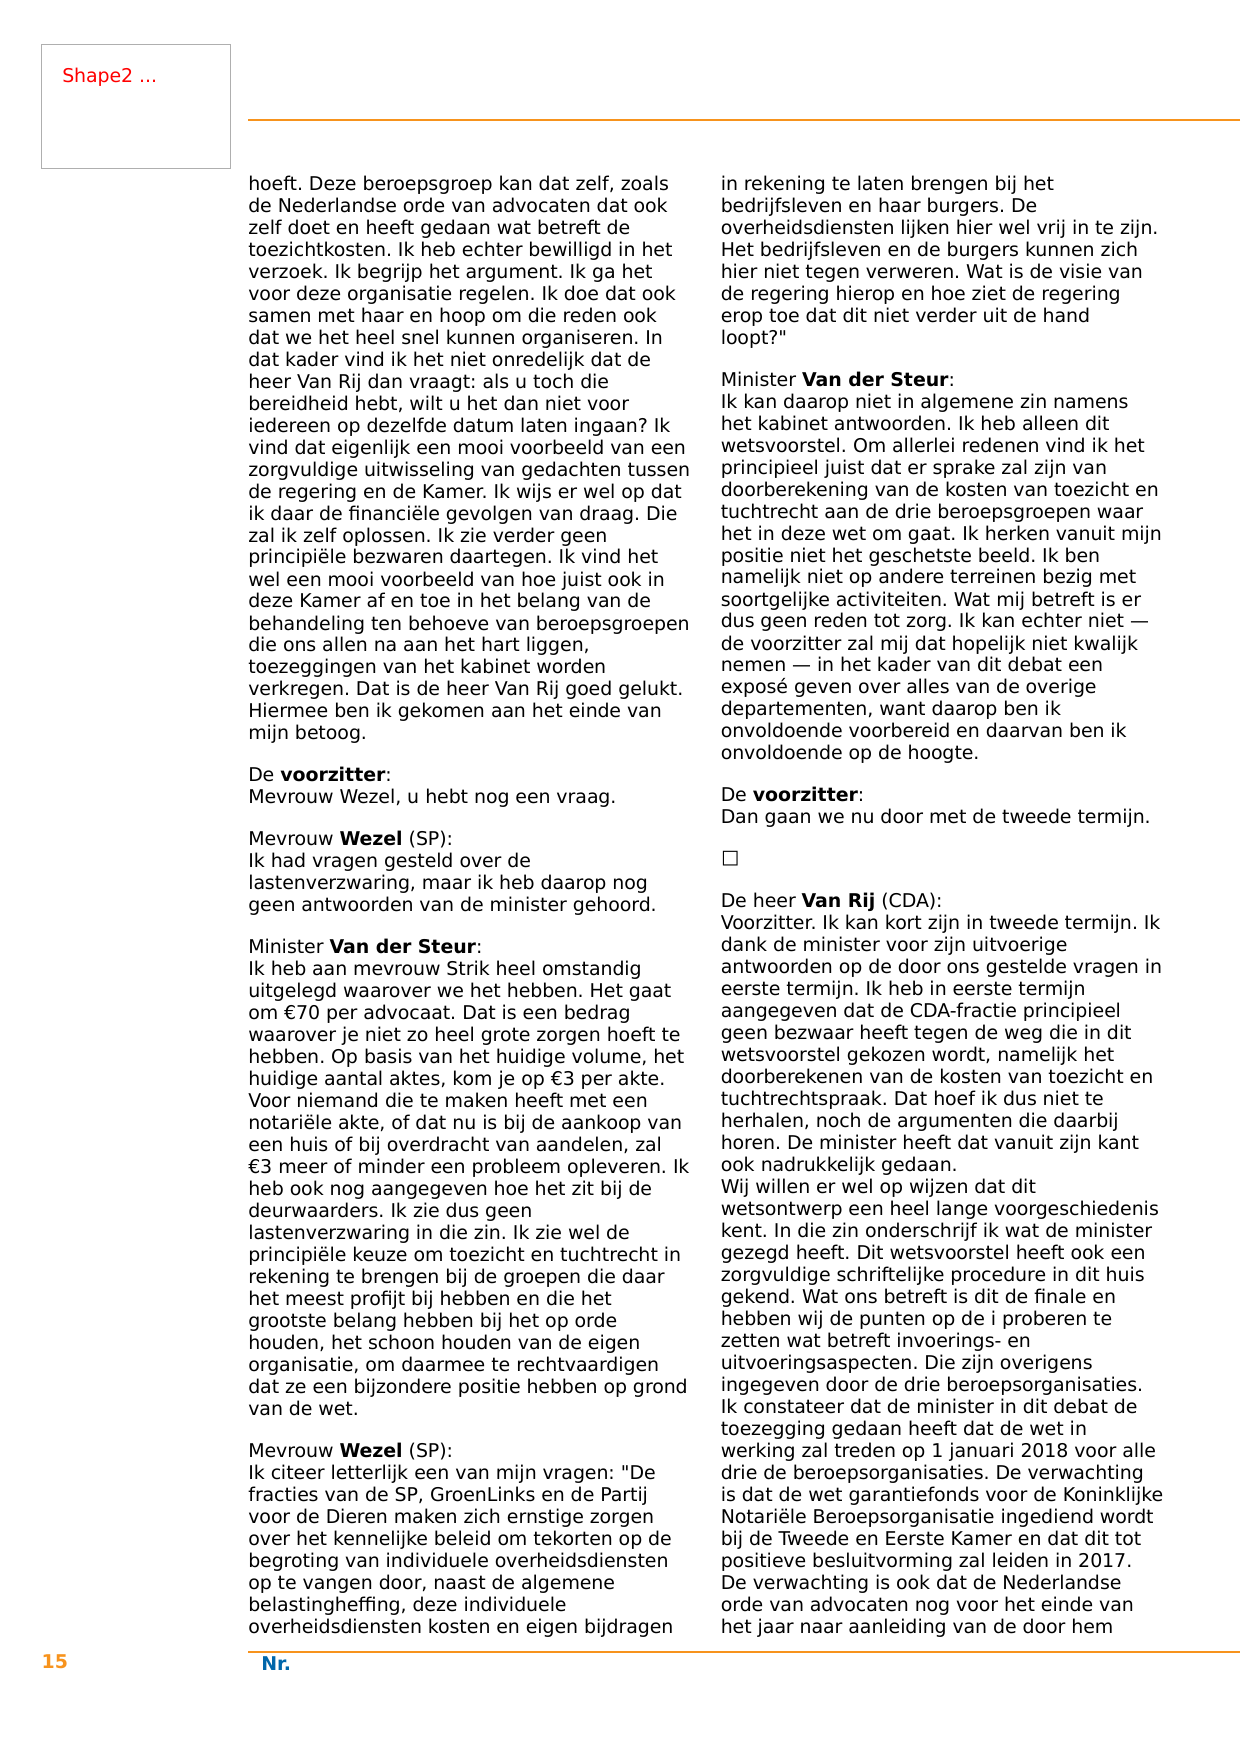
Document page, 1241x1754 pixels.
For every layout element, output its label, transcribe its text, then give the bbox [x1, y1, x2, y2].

text in rekening te laten brengen bij het bedrijfsleven en haar burgers. De overheidsdiensten lijken hier wel vrij in te zijn. Het bedrijfsleven en de burgers kunnen zich hier niet tegen verweren. Wat is de visie van de regering hierop en hoe ziet de regering erop toe dat dit niet verder uit de hand loopt?" [721, 173, 1163, 349]
text Minister Van der Steur: [721, 369, 1163, 391]
text De voorzitter: [248, 764, 691, 786]
text Ik heb aan mevrouw Strik heel omstandig uitgelegd waarover we het hebben. Het gaat om €70 per advocaat. Dat is een bedrag waarover je niet zo heel grote zorgen hoeft te hebben. Op basis van het huidige volume, het huidige aantal aktes, kom je op €3 per akte. Voor niemand die te maken heeft met een notariële akte, of dat nu is bij de aankoop van een huis of bij overdracht van aandelen, zal €3 meer of minder een probleem opleveren. Ik heb ook nog aangegeven hoe het zit bij de deurwaarders. Ik zie dus geen lastenverzwaring in die zin. Ik zie wel de principiële keuze om toezicht en tuchtrecht in rekening te brengen bij de groepen die daar het meest profijt bij hebben en die het grootste belang hebben bij het op orde houden, het schoon houden van de eigen organisatie, om daarmee te rechtvaardigen dat ze een bijzondere positie hebben op grond van de wet. [248, 958, 691, 1420]
text Mevrouw Wezel (SP): [248, 1440, 691, 1462]
text ⬜ [721, 848, 1163, 870]
text Dan gaan we nu door met de tweede termijn. [721, 806, 1163, 828]
text Ik constateer dat de minister in dit debat de toezegging gedaan heeft dat de wet in werking zal treden op 1 januari 2018 voor alle drie de beroepsorganisaties. De verwachting is dat de wet garantiefonds voor de Koninklijke Notariële Beroepsorganisatie ingediend wordt bij de Tweede en Eerste Kamer en dat dit tot positieve besluitvorming zal leiden in 2017. De verwachting is ook dat de Nederlandse orde van advocaten nog voor het einde van het jaar naar aanleiding van de door hem [721, 1396, 1163, 1637]
text Ik kan daarop niet in algemene zin namens het kabinet antwoorden. Ik heb alleen dit wetsvoorstel. Om allerlei redenen vind ik het principieel juist dat er sprake zal zijn van doorberekening van de kosten van toezicht en tuchtrecht aan de drie beroepsgroepen waar het in deze wet om gaat. Ik herken vanuit mijn positie niet het geschetste beeld. Ik ben namelijk niet op andere terreinen bezig met soortgelijke activiteiten. Wat mij betreft is er dus geen reden tot zorg. Ik kan echter niet — de voorzitter zal mij dat hopelijk niet kwalijk nemen — in het kader van dit debat een exposé geven over alles van de overige departementen, want daarop ben ik onvoldoende voorbereid en daarvan ben ik onvoldoende op de hoogte. [721, 391, 1163, 764]
text Ik citeer letterlijk een van mijn vragen: "De fracties van de SP, GroenLinks en de Partij voor de Dieren maken zich ernstige zorgen over het kennelijke beleid om tekorten op de begroting van individuele overheidsdiensten op te vangen door, naast de algemene belastingheffing, deze individuele overheidsdiensten kosten en eigen bijdragen [248, 1462, 691, 1637]
text Voorzitter. Ik kan kort zijn in tweede termijn. Ik dank de minister voor zijn uitvoerige antwoorden op de door ons gestelde vragen in eerste termijn. Ik heb in eerste termijn aangegeven dat de CDA-fractie principieel geen bezwaar heeft tegen de weg die in dit wetsvoorstel gekozen wordt, namelijk het doorberekenen van de kosten van toezicht en tuchtrechtspraak. Dat hoef ik dus niet te herhalen, noch de argumenten die daarbij horen. De minister heeft dat vanuit zijn kant ook nadrukkelijk gedaan. [721, 912, 1163, 1176]
text Ik had vragen gesteld over de lastenverzwaring, maar ik heb daarop nog geen antwoorden van de minister gehoord. [248, 850, 691, 916]
text De heer Van Rij (CDA): [721, 890, 1163, 912]
text Hiermee ben ik gekomen aan het einde van mijn betoog. [248, 700, 691, 744]
text hoeft. Deze beroepsgroep kan dat zelf, zoals de Nederlandse orde van advocaten dat ook zelf doet en heeft gedaan wat betreft de toezichtkosten. Ik heb echter bewilligd in het verzoek. Ik begrijp het argument. Ik ga het voor deze organisatie regelen. Ik doe dat ook samen met haar en hoop om die reden ook dat we het heel snel kunnen organiseren. In dat kader vind ik het niet onredelijk dat de heer Van Rij dan vraagt: als u toch die bereidheid hebt, wilt u het dan niet voor iedereen op dezelfde datum laten ingaan? Ik vind dat eigenlijk een mooi voorbeeld van een zorgvuldige uitwisseling van gedachten tussen de regering en de Kamer. Ik wijs er wel op dat ik daar de financiële gevolgen van draag. Die zal ik zelf oplossen. Ik zie verder geen principiële bezwaren daartegen. Ik vind het wel een mooi voorbeeld van hoe juist ook in deze Kamer af en toe in het belang van de behandeling ten behoeve van beroepsgroepen die ons allen na aan het hart liggen, toezeggingen van het kabinet worden verkregen. Dat is de heer Van Rij goed gelukt. [248, 173, 691, 700]
text Mevrouw Wezel (SP): [248, 828, 691, 850]
text De voorzitter: [721, 784, 1163, 806]
text Minister Van der Steur: [248, 936, 691, 958]
text Wij willen er wel op wijzen dat dit wetsontwerp een heel lange voorgeschiedenis kent. In die zin onderschrijf ik wat de minister gezegd heeft. Dit wetsvoorstel heeft ook een zorgvuldige schriftelijke procedure in dit huis gekend. Wat ons betreft is dit de finale en hebben wij de punten op de i proberen te zetten wat betreft invoerings- en uitvoeringsaspecten. Die zijn overigens ingegeven door de drie beroepsorganisaties. [721, 1176, 1163, 1396]
text Mevrouw Wezel, u hebt nog een vraag. [248, 786, 691, 808]
